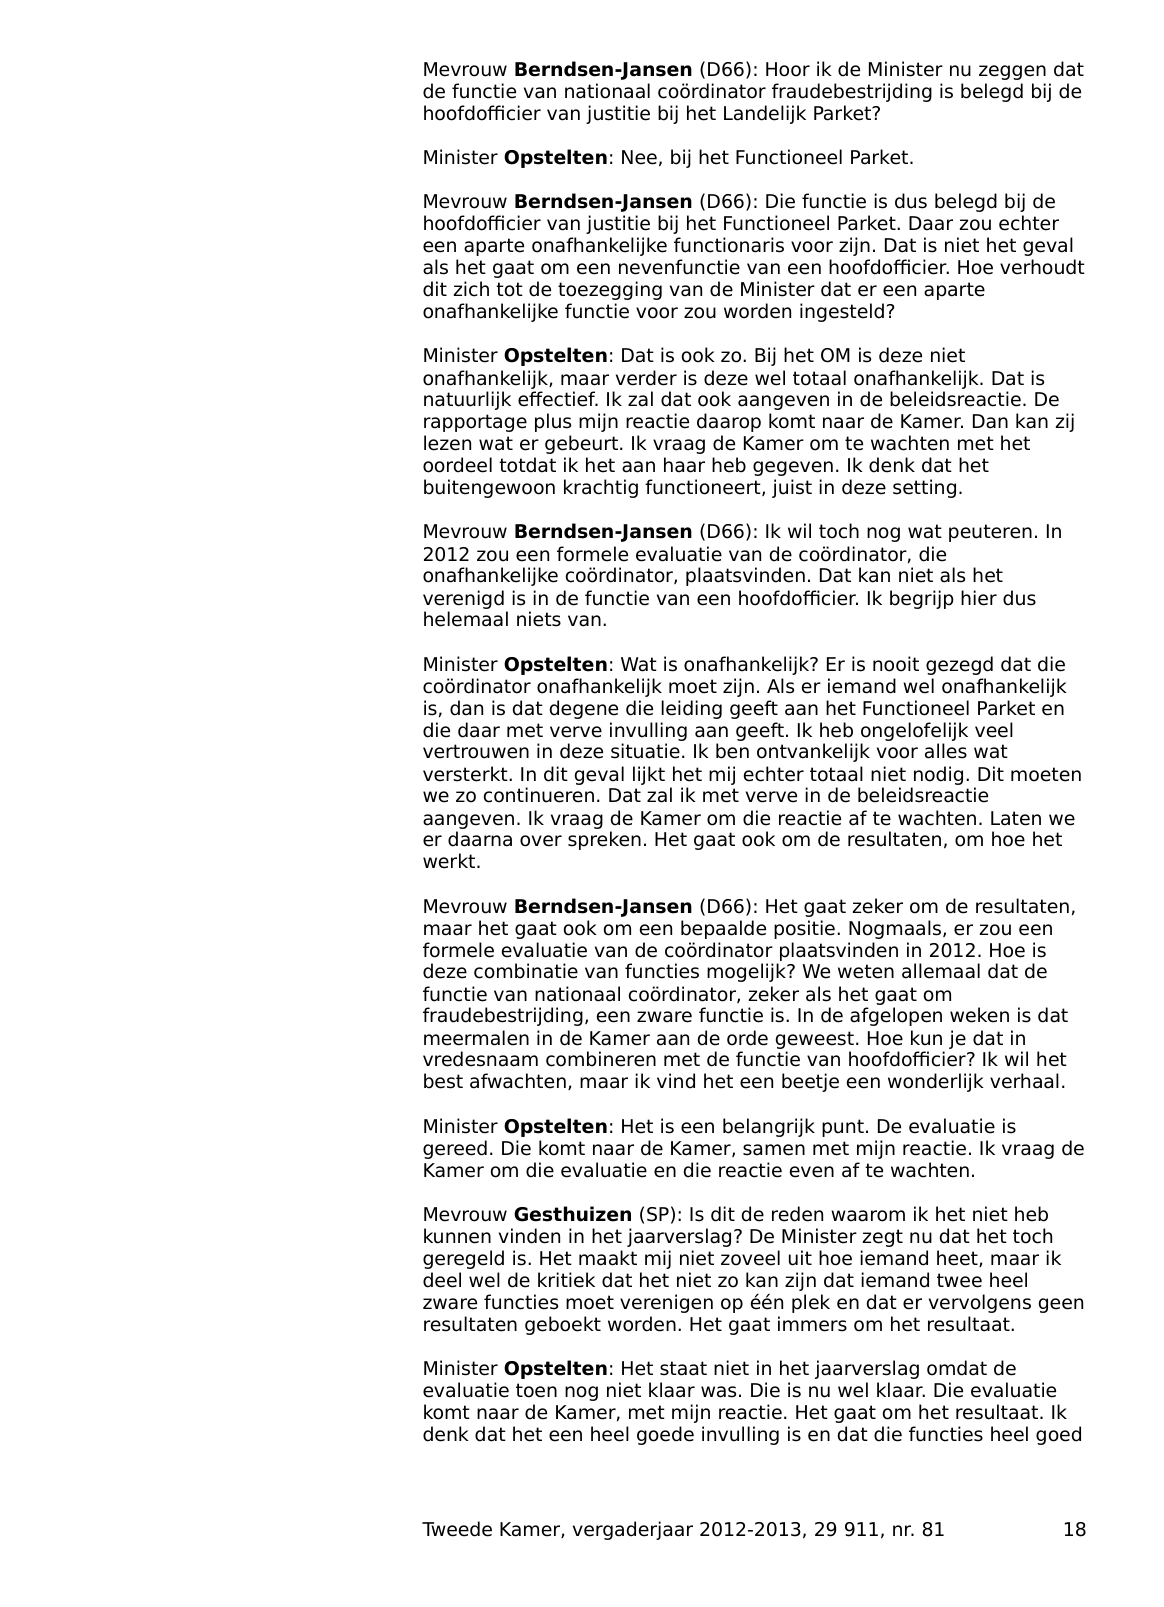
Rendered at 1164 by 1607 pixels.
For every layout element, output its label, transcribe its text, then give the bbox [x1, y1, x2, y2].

text Minister Opstelten: Dat is ook zo. Bij het OM is deze niet onafhankelijk, maar verder is deze wel totaal onafhankelijk. Dat is natuurlijk effectief. Ik zal dat ook aangeven in de beleidsreactie. De rapportage plus mijn reactie daarop komt naar de Kamer. Dan kan zij lezen wat er gebeurt. Ik vraag de Kamer om te wachten met het oordeel totdat ik het aan haar heb gegeven. Ik denk dat het buitengewoon krachtig functioneert, juist in deze setting. [422, 345, 1087, 499]
text Mevrouw Berndsen-Jansen (D66): Ik wil toch nog wat peuteren. In 2012 zou een formele evaluatie van de coördinator, die onafhankelijke coördinator, plaatsvinden. Dat kan niet als het verenigd is in de functie van een hoofdofficier. Ik begrijp hier dus helemaal niets van. [422, 521, 1087, 631]
text Mevrouw Berndsen-Jansen (D66): Die functie is dus belegd bij de hoofdofficier van justitie bij het Functioneel Parket. Daar zou echter een aparte onafhankelijke functionaris voor zijn. Dat is niet het geval als het gaat om een nevenfunctie van een hoofdofficier. Hoe verhoudt dit zich tot de toezegging van de Minister dat er een aparte onafhankelijke functie voor zou worden ingesteld? [422, 191, 1087, 323]
text Mevrouw Gesthuizen (SP): Is dit de reden waarom ik het niet heb kunnen vinden in het jaarverslag? De Minister zegt nu dat het toch geregeld is. Het maakt mij niet zoveel uit hoe iemand heet, maar ik deel wel de kritiek dat het niet zo kan zijn dat iemand twee heel zware functies moet verenigen op één plek en dat er vervolgens geen resultaten geboekt worden. Het gaat immers om het resultaat. [422, 1204, 1087, 1336]
text Minister Opstelten: Wat is onafhankelijk? Er is nooit gezegd dat die coördinator onafhankelijk moet zijn. Als er iemand wel onafhankelijk is, dan is dat degene die leiding geeft aan het Functioneel Parket en die daar met verve invulling aan geeft. Ik heb ongelofelijk veel vertrouwen in deze situatie. Ik ben ontvankelijk voor alles wat versterkt. In dit geval lijkt het mij echter totaal niet nodig. Dit moeten we zo continueren. Dat zal ik met verve in de beleidsreactie aangeven. Ik vraag de Kamer om die reactie af te wachten. Laten we er daarna over spreken. Het gaat ook om de resultaten, om hoe het werkt. [422, 653, 1087, 873]
text Minister Opstelten: Nee, bij het Functioneel Parket. [422, 147, 1087, 169]
text Minister Opstelten: Het is een belangrijk punt. De evaluatie is gereed. Die komt naar de Kamer, samen met mijn reactie. Ik vraag de Kamer om die evaluatie en die reactie even af te wachten. [422, 1116, 1087, 1181]
text Mevrouw Berndsen-Jansen (D66): Hoor ik de Minister nu zeggen dat de functie van nationaal coördinator fraudebestrijding is belegd bij de hoofdofficier van justitie bij het Landelijk Parket? [422, 59, 1087, 125]
text Minister Opstelten: Het staat niet in het jaarverslag omdat de evaluatie toen nog niet klaar was. Die is nu wel klaar. Die evaluatie komt naar de Kamer, met mijn reactie. Het gaat om het resultaat. Ik denk dat het een heel goede invulling is en dat die functies heel goed [422, 1358, 1087, 1446]
text Mevrouw Berndsen-Jansen (D66): Het gaat zeker om de resultaten, maar het gaat ook om een bepaalde positie. Nogmaals, er zou een formele evaluatie van de coördinator plaatsvinden in 2012. Hoe is deze combinatie van functies mogelijk? We weten allemaal dat de functie van nationaal coördinator, zeker als het gaat om fraudebestrijding, een zware functie is. In de afgelopen weken is dat meermalen in de Kamer aan de orde geweest. Hoe kun je dat in vredesnaam combineren met de functie van hoofdofficier? Ik wil het best afwachten, maar ik vind het een beetje een wonderlijk verhaal. [422, 896, 1087, 1093]
